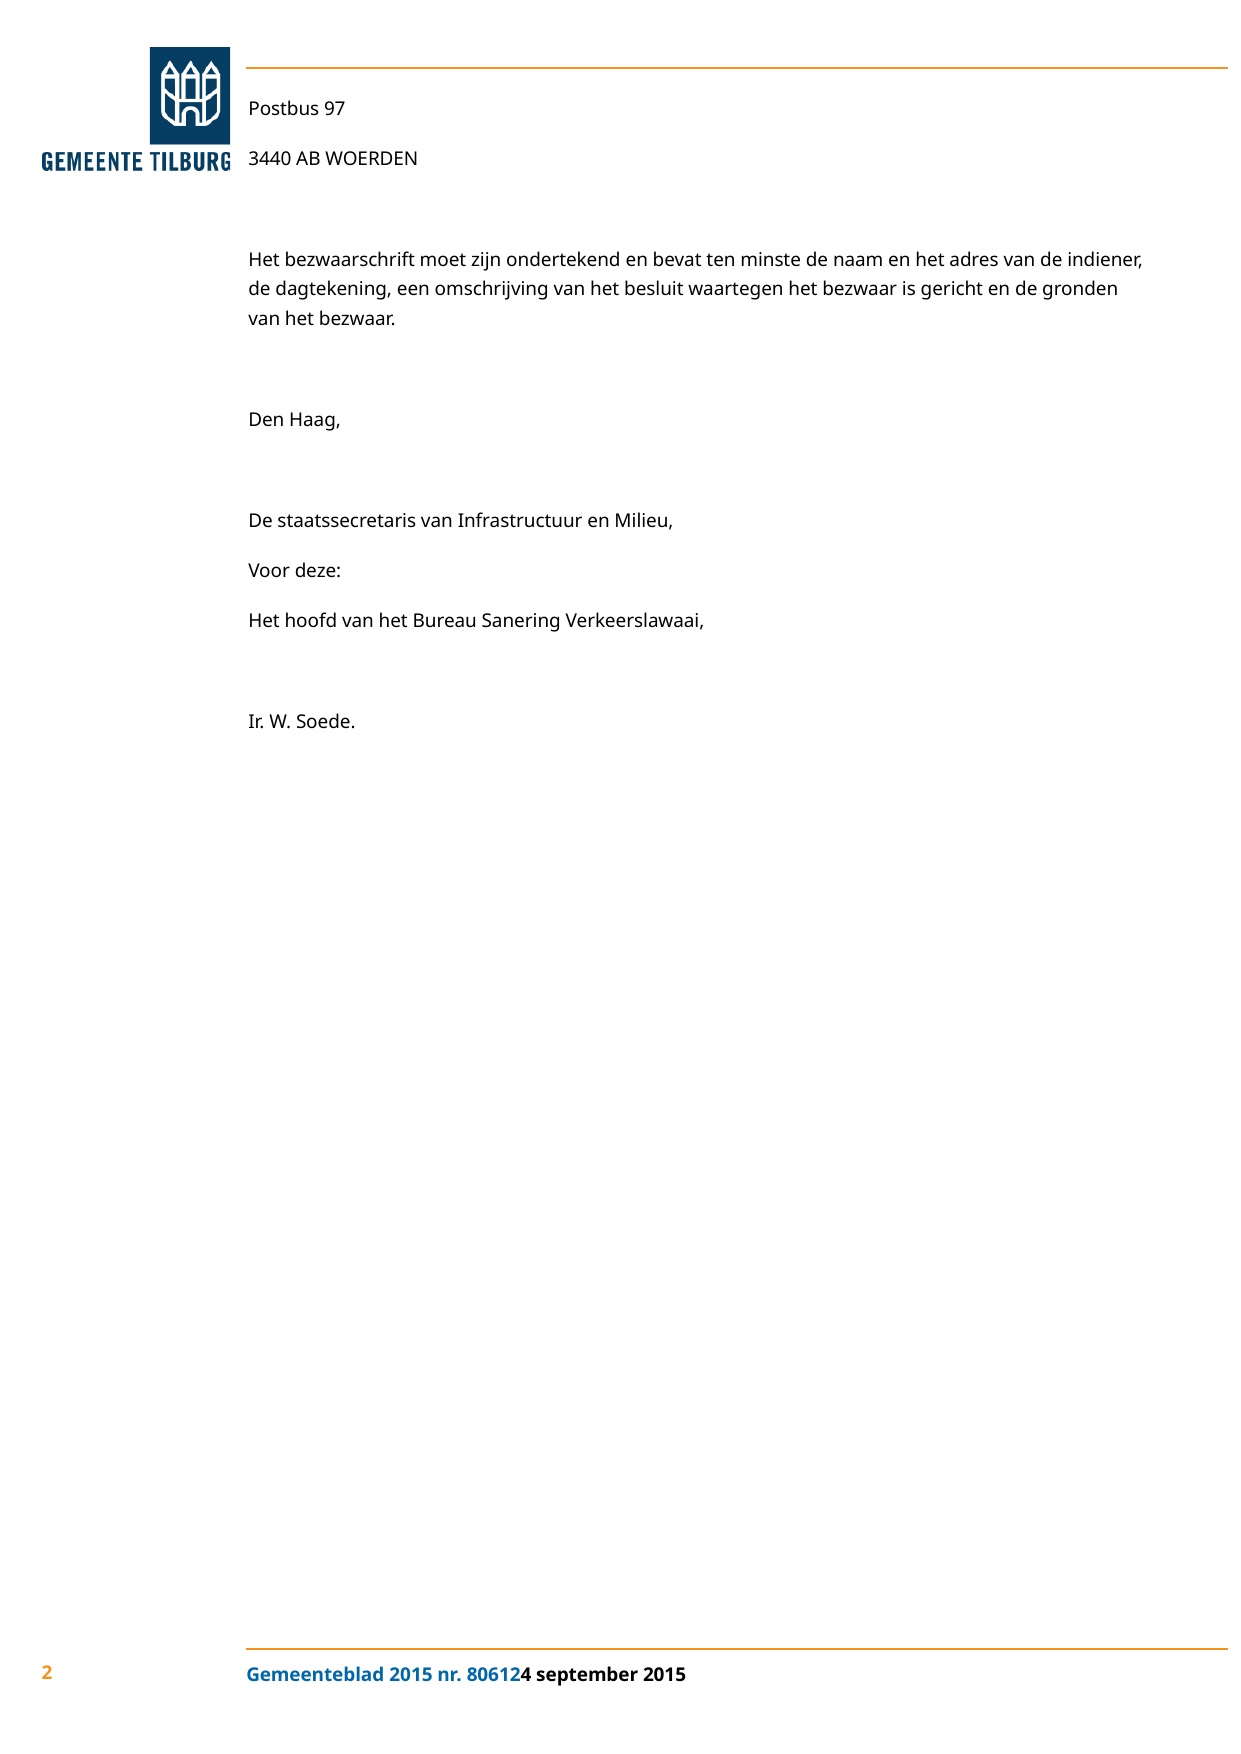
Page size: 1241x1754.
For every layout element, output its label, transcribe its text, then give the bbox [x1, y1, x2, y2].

text Den Haag, [248, 406, 1152, 432]
picture [41, 47, 231, 172]
text Ir. W. Soede. [248, 708, 1152, 734]
text Het bezwaarschrift moet zijn ondertekend en bevat ten minste de naam en het adres van de indiener, de dagtekening, een omschrijving van het besluit waartegen het bezwaar is gericht en de gronden van het bezwaar. [248, 246, 1152, 331]
text Het hoofd van het Bureau Sanering Verkeerslawaai, [248, 608, 1152, 633]
text Postbus 97 [248, 95, 1152, 121]
text De staatssecretaris van Infrastructuur en Milieu, [248, 507, 1152, 533]
text 3440 AB WOERDEN [248, 145, 1152, 171]
text Voor deze: [248, 557, 1152, 583]
